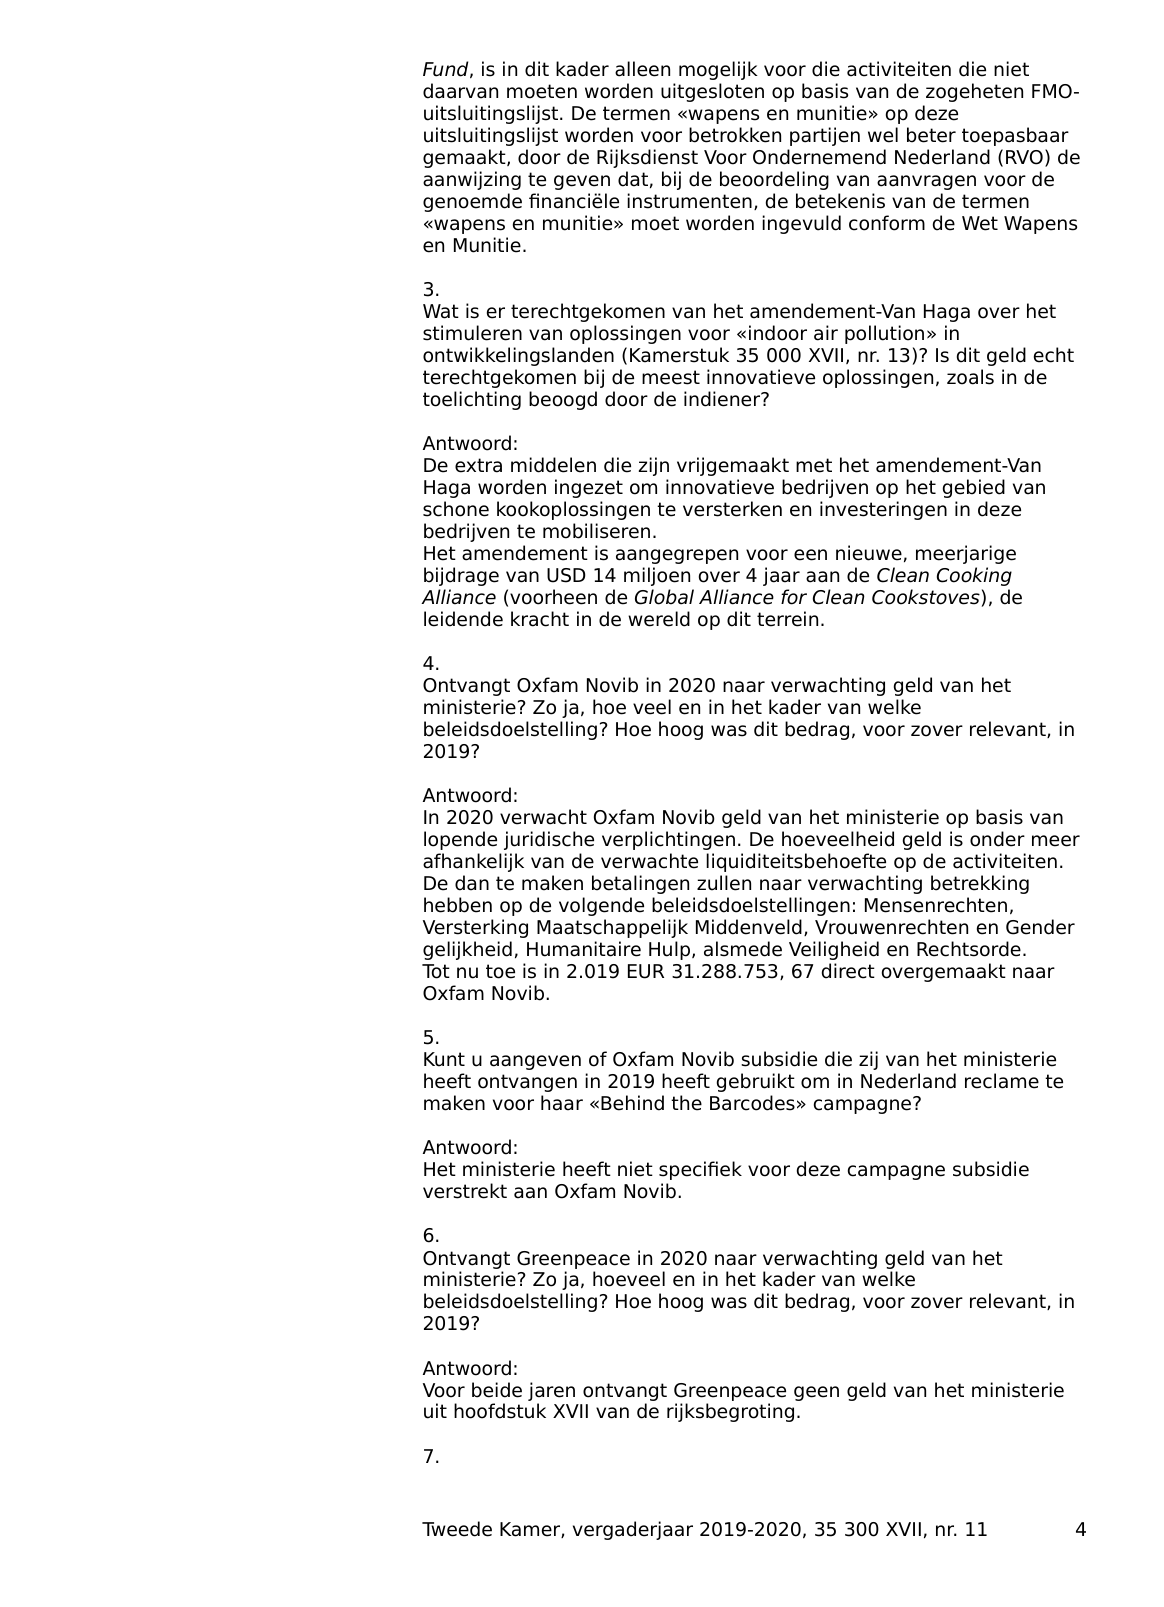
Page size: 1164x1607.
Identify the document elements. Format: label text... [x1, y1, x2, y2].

text Antwoord: [422, 1137, 1087, 1159]
text De extra middelen die zijn vrijgemaakt met het amendement-Van Haga worden ingezet om innovatieve bedrijven op het gebied van schone kookoplossingen te versterken en investeringen in deze bedrijven te mobiliseren. [422, 455, 1087, 543]
text Voor beide jaren ontvangt Greenpeace geen geld van het ministerie uit hoofdstuk XVII van de rijksbegroting. [422, 1379, 1087, 1423]
text Antwoord: [422, 433, 1087, 455]
text Het ministerie heeft niet specifiek voor deze campagne subsidie verstrekt aan Oxfam Novib. [422, 1159, 1087, 1203]
text 3. [422, 279, 1087, 301]
text 5. [422, 1027, 1087, 1049]
text Antwoord: [422, 1357, 1087, 1379]
text Ontvangt Oxfam Novib in 2020 naar verwachting geld van het ministerie? Zo ja, hoe veel en in het kader van welke beleidsdoelstelling? Hoe hoog was dit bedrag, voor zover relevant, in 2019? [422, 675, 1087, 763]
text Fund, is in dit kader alleen mogelijk voor die activiteiten die niet daarvan moeten worden uitgesloten op basis van de zogeheten FMO-uitsluitingslijst. De termen «wapens en munitie» op deze uitsluitingslijst worden voor betrokken partijen wel beter toepasbaar gemaakt, door de Rijksdienst Voor Ondernemend Nederland (RVO) de aanwijzing te geven dat, bij de beoordeling van aanvragen voor de genoemde financiële instrumenten, de betekenis van de termen «wapens en munitie» moet worden ingevuld conform de Wet Wapens en Munitie. [422, 59, 1087, 257]
text 7. [422, 1446, 1087, 1468]
text In 2020 verwacht Oxfam Novib geld van het ministerie op basis van lopende juridische verplichtingen. De hoeveelheid geld is onder meer afhankelijk van de verwachte liquiditeitsbehoefte op de activiteiten. [422, 807, 1087, 873]
text Tot nu toe is in 2.019 EUR 31.288.753, 67 direct overgemaakt naar Oxfam Novib. [422, 961, 1087, 1005]
text 4. [422, 653, 1087, 675]
text Wat is er terechtgekomen van het amendement-Van Haga over het stimuleren van oplossingen voor «indoor air pollution» in ontwikkelingslanden (Kamerstuk 35 000 XVII, nr. 13)? Is dit geld echt terechtgekomen bij de meest innovatieve oplossingen, zoals in de toelichting beoogd door de indiener? [422, 301, 1087, 411]
text Kunt u aangeven of Oxfam Novib subsidie die zij van het ministerie heeft ontvangen in 2019 heeft gebruikt om in Nederland reclame te maken voor haar «Behind the Barcodes» campagne? [422, 1049, 1087, 1115]
text Het amendement is aangegrepen voor een nieuwe, meerjarige bijdrage van USD 14 miljoen over 4 jaar aan de Clean Cooking Alliance (voorheen de Global Alliance for Clean Cookstoves), de leidende kracht in de wereld op dit terrein. [422, 543, 1087, 631]
text De dan te maken betalingen zullen naar verwachting betrekking hebben op de volgende beleidsdoelstellingen: Mensenrechten, Versterking Maatschappelijk Middenveld, Vrouwenrechten en Gender gelijkheid, Humanitaire Hulp, alsmede Veiligheid en Rechtsorde. [422, 873, 1087, 961]
text 6. [422, 1225, 1087, 1247]
text Ontvangt Greenpeace in 2020 naar verwachting geld van het ministerie? Zo ja, hoeveel en in het kader van welke beleidsdoelstelling? Hoe hoog was dit bedrag, voor zover relevant, in 2019? [422, 1247, 1087, 1335]
text Antwoord: [422, 785, 1087, 807]
